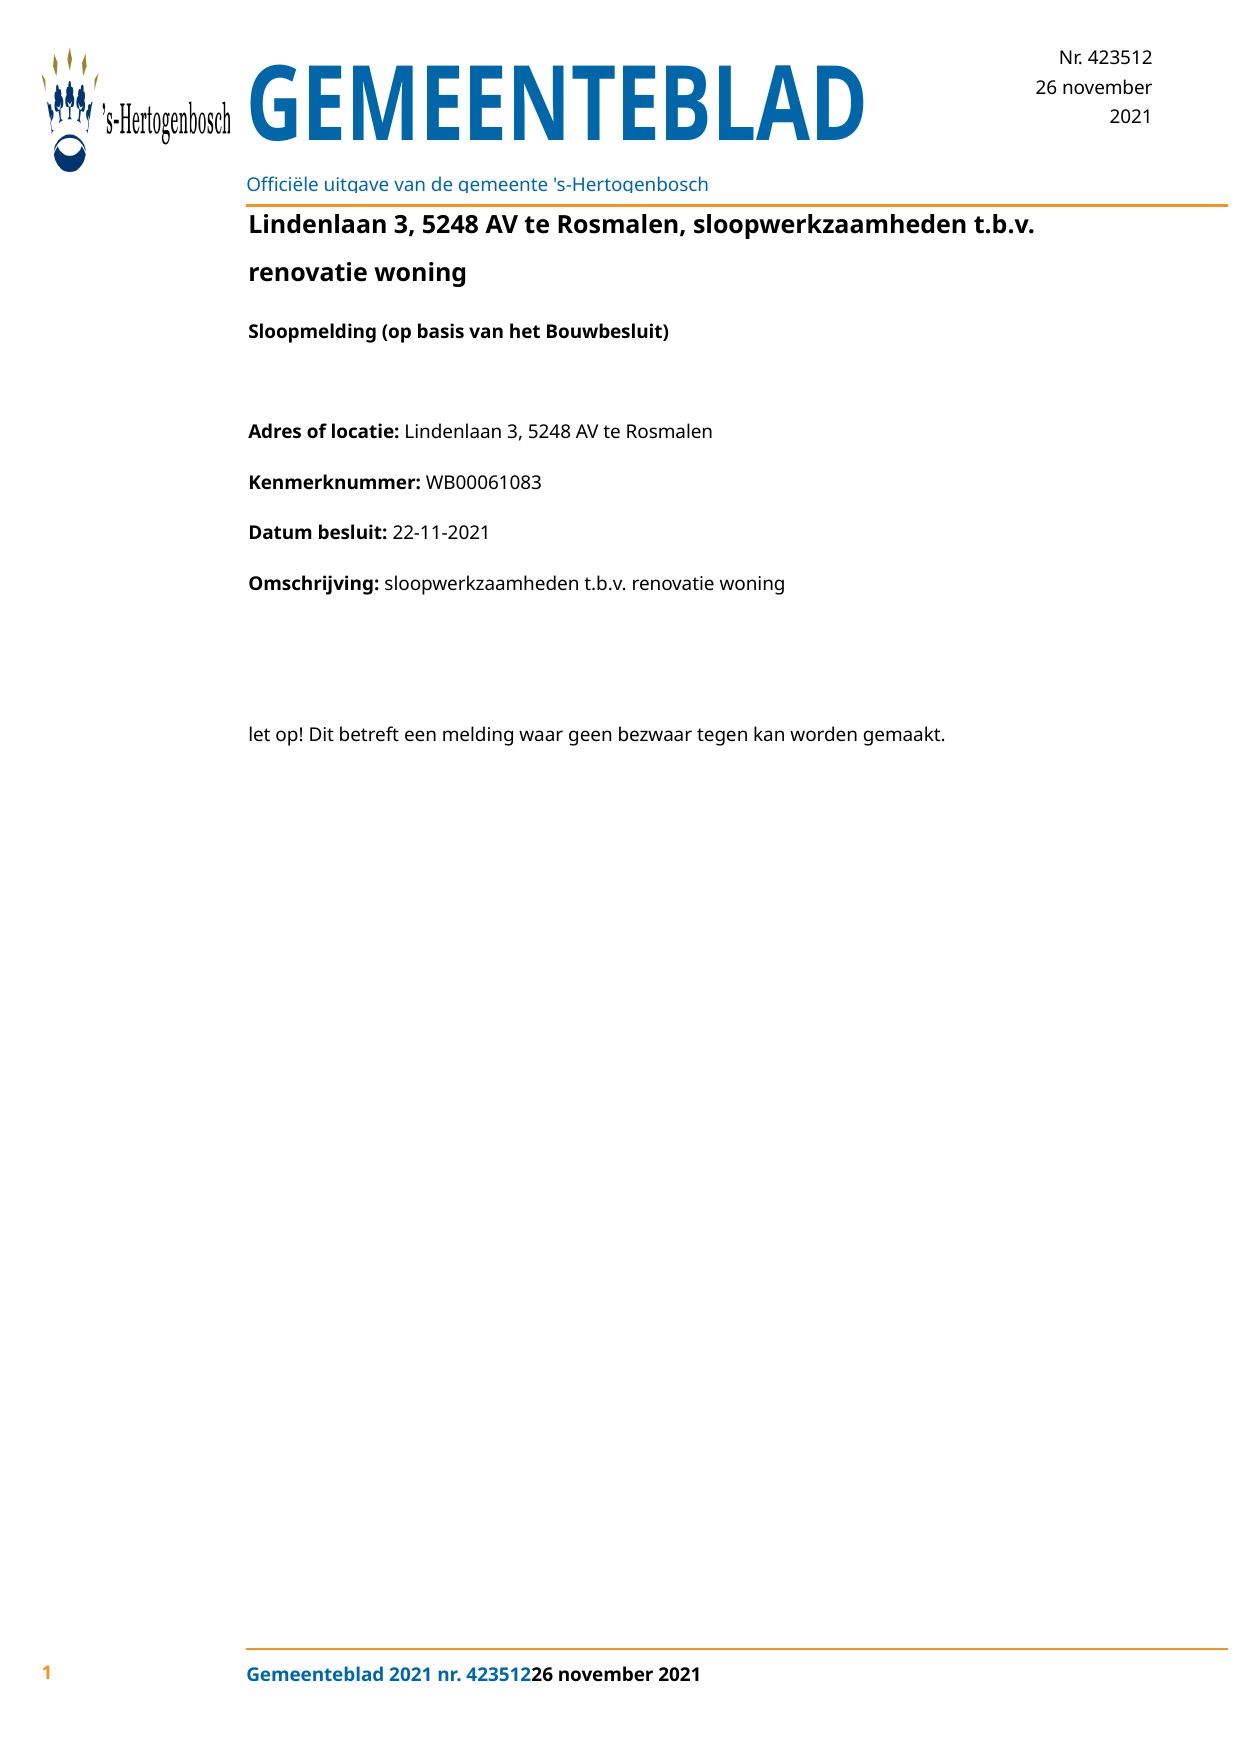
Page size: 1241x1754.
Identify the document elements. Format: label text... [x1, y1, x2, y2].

text Adres of locatie: Lindenlaan 3, 5248 AV te Rosmalen [248, 419, 1152, 444]
picture [41, 47, 231, 172]
text let op! Dit betreft een melding waar geen bezwaar tegen kan worden gemaakt. [248, 721, 1152, 747]
text Sloopmelding (op basis van het Bouwbesluit) [248, 318, 1152, 344]
text Lindenlaan 3, 5248 AV te Rosmalen, sloopwerkzaamheden t.b.v. renovatie woning [248, 207, 1152, 288]
text Kenmerknummer: WB00061083 [248, 469, 1152, 495]
text Datum besluit: 22-11-2021 [248, 519, 1152, 545]
text Omschrijving: sloopwerkzaamheden t.b.v. renovatie woning [248, 570, 1152, 596]
